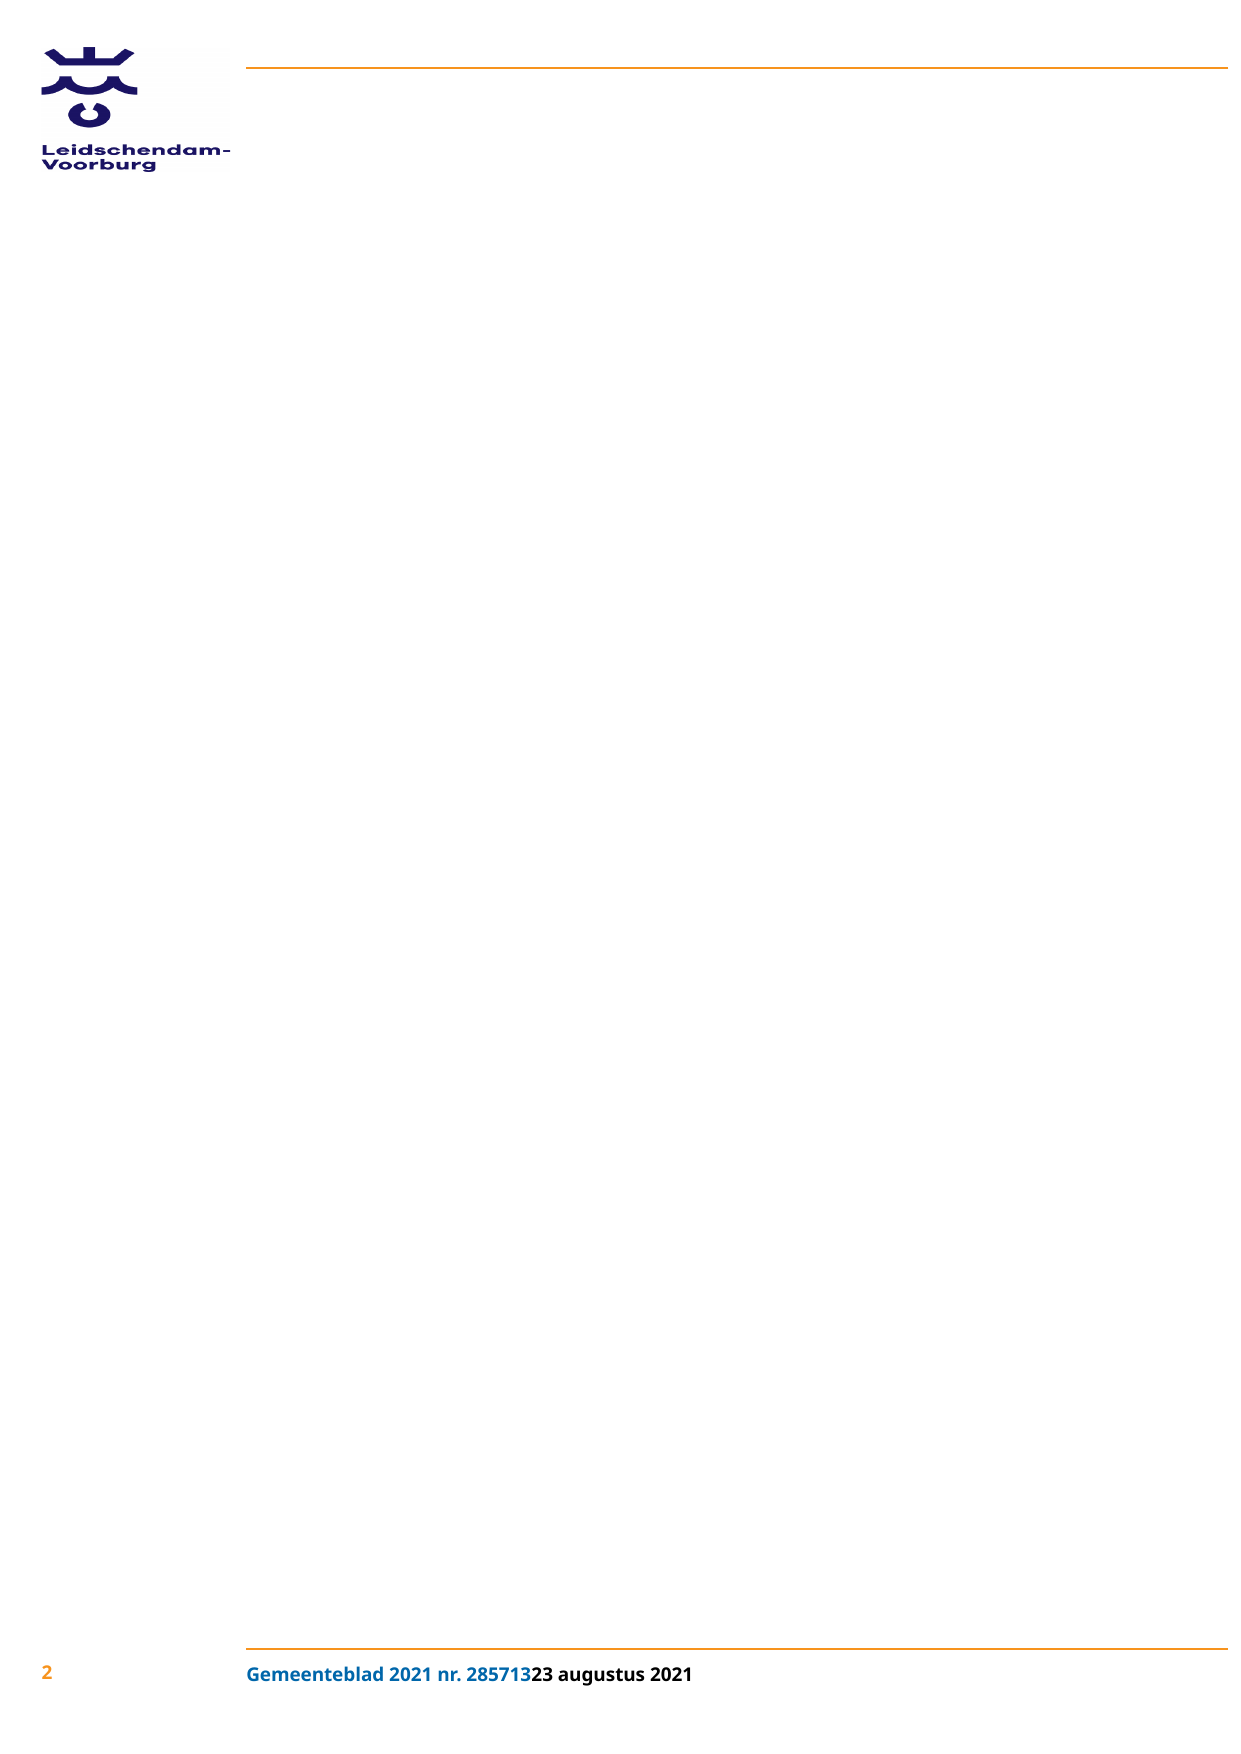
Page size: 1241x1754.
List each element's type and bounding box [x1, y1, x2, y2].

picture [41, 47, 231, 172]
